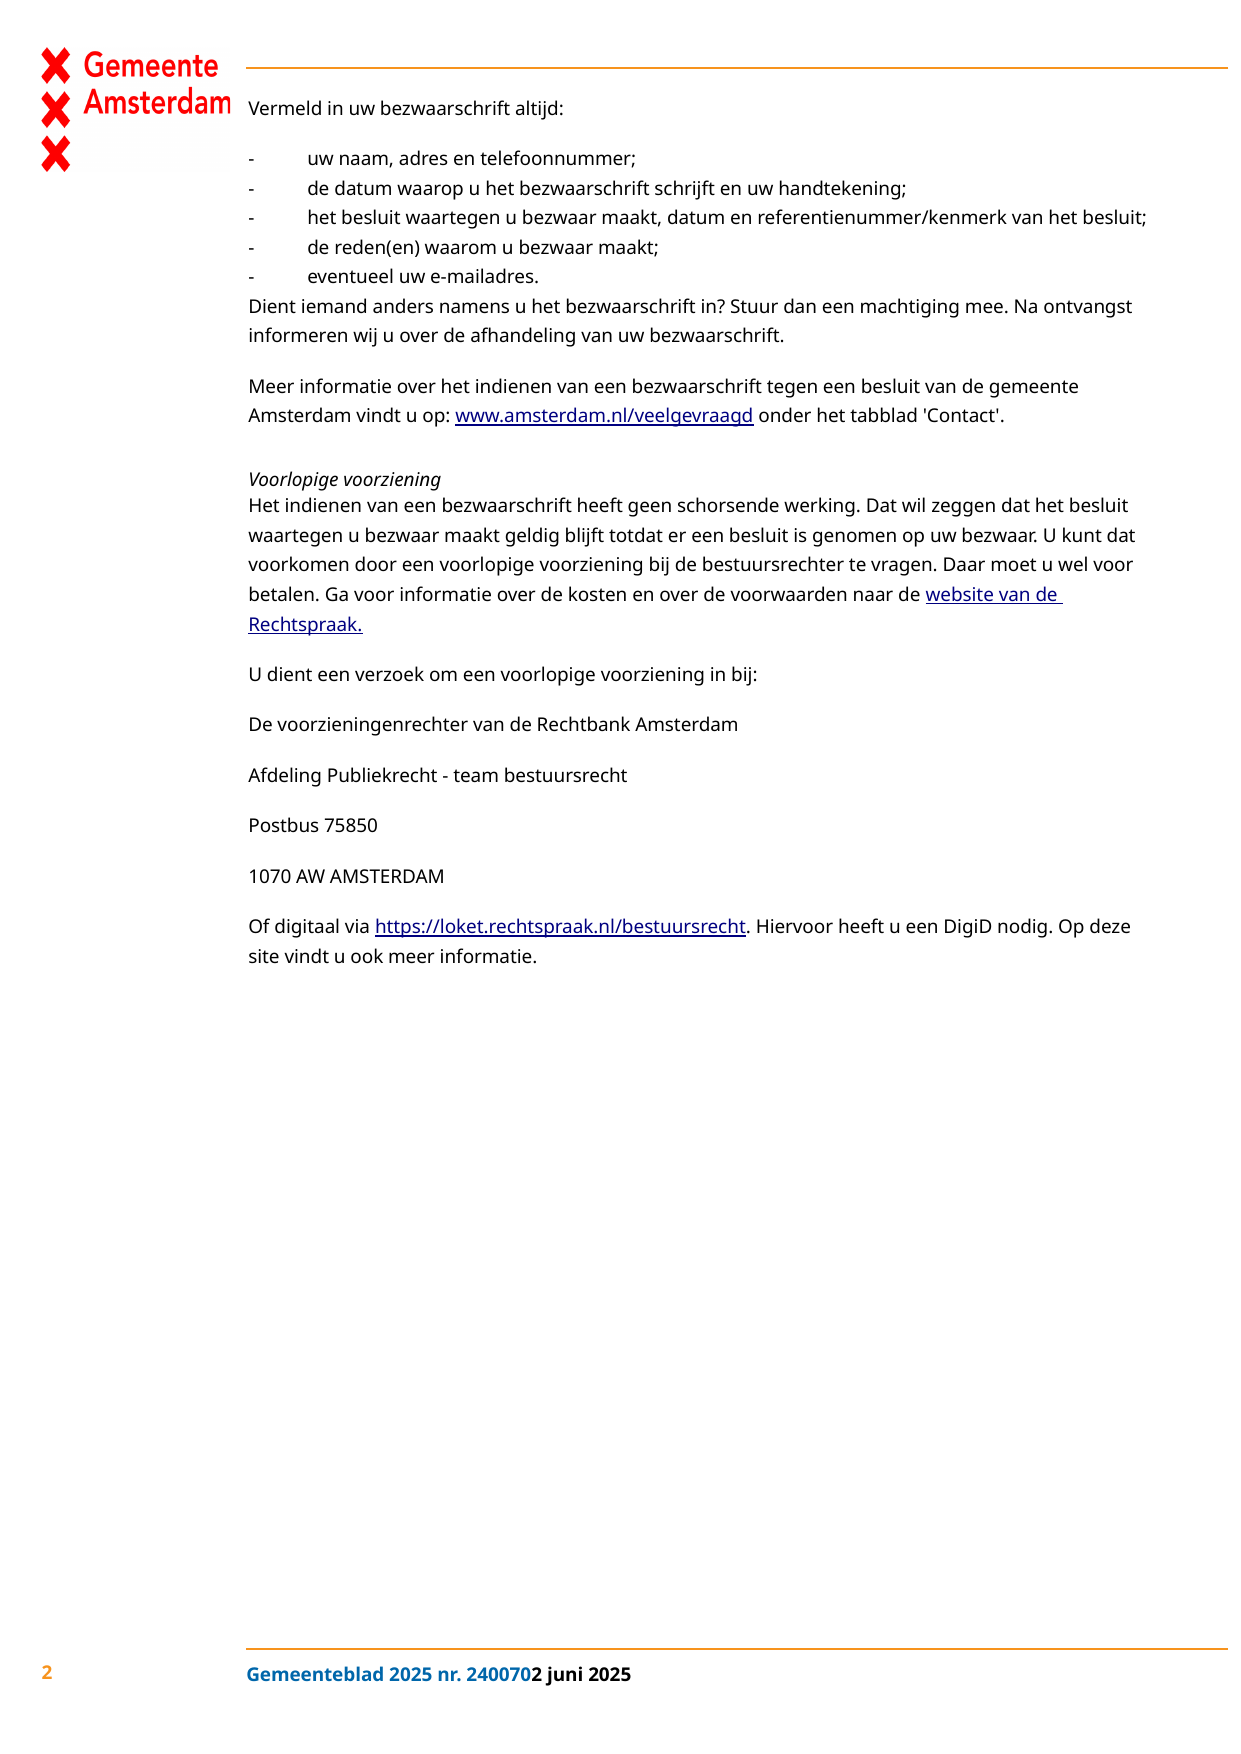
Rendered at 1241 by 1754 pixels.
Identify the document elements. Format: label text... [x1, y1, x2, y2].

text Vermeld in uw bezwaarschrift altijd: [248, 95, 1152, 121]
list de datum waarop u het bezwaarschrift schrijft en uw handtekening; [248, 175, 1152, 201]
list de reden(en) waarom u bezwaar maakt; [248, 234, 1152, 260]
text Afdeling Publiekrecht - team bestuursrecht [248, 762, 1152, 788]
text Dient iemand anders namens u het bezwaarschrift in? Stuur dan een machtiging mee. Na ontvangst informeren wij u over de afhandeling van uw bezwaarschrift. [248, 293, 1152, 348]
text Postbus 75850 [248, 812, 1152, 838]
text Of digitaal via https://loket.rechtspraak.nl/bestuursrecht. Hiervoor heeft u een DigiD nodig. Op deze site vindt u ook meer informatie. [248, 913, 1152, 968]
text De voorzieningenrechter van de Rechtbank Amsterdam [248, 712, 1152, 737]
list uw naam, adres en telefoonnummer; [248, 145, 1152, 171]
list het besluit waartegen u bezwaar maakt, datum en referentienummer/kenmerk van het besluit; [248, 204, 1152, 230]
picture [41, 47, 231, 172]
text 1070 AW AMSTERDAM [248, 863, 1152, 888]
text U dient een verzoek om een voorlopige voorziening in bij: [248, 661, 1152, 687]
text Het indienen van een bezwaarschrift heeft geen schorsende werking. Dat wil zeggen dat het besluit waartegen u bezwaar maakt geldig blijft totdat er een besluit is genomen op uw bezwaar. U kunt dat voorkomen door een voorlopige voorziening bij de bestuursrechter te vragen. Daar moet u wel voor betalen. Ga voor informatie over de kosten en over de voorwaarden naar de website van de Rechtspraak. [248, 492, 1152, 636]
text Meer informatie over het indienen van een bezwaarschrift tegen een besluit van de gemeente Amsterdam vindt u op: www.amsterdam.nl/veelgevraagd onder het tabblad 'Contact'. [248, 373, 1152, 428]
list eventueel uw e-mailadres. [248, 263, 1152, 289]
text Voorlopige voorziening [248, 467, 1152, 492]
